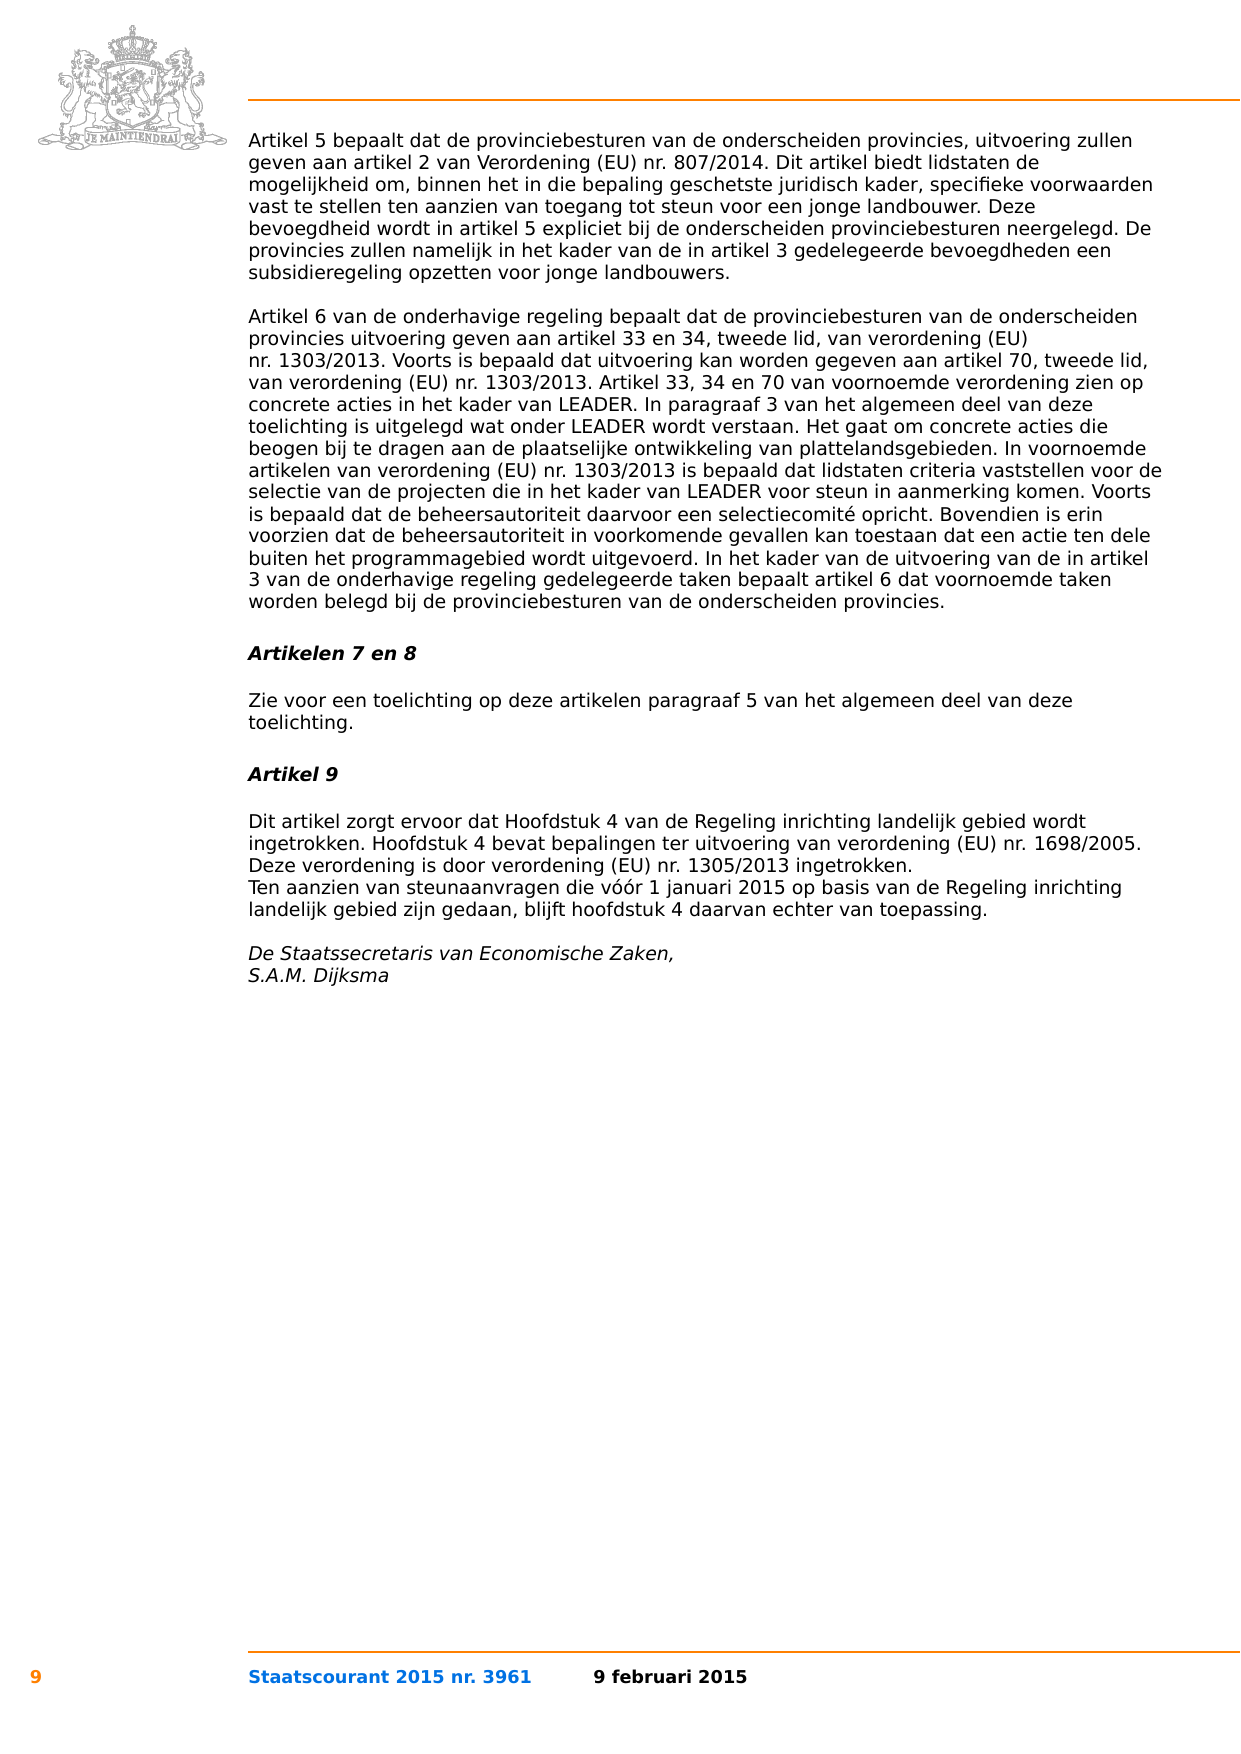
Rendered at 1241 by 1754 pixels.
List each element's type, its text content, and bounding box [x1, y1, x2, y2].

text Artikel 6 van de onderhavige regeling bepaalt dat de provinciebesturen van de onderscheiden provincies uitvoering geven aan artikel 33 en 34, tweede lid, van verordening (EU) nr. 1303/2013. Voorts is bepaald dat uitvoering kan worden gegeven aan artikel 70, tweede lid, van verordening (EU) nr. 1303/2013. Artikel 33, 34 en 70 van voornoemde verordening zien op concrete acties in het kader van LEADER. In paragraaf 3 van het algemeen deel van deze toelichting is uitgelegd wat onder LEADER wordt verstaan. Het gaat om concrete acties die beogen bij te dragen aan de plaatselijke ontwikkeling van plattelandsgebieden. In voornoemde artikelen van verordening (EU) nr. 1303/2013 is bepaald dat lidstaten criteria vaststellen voor de selectie van de projecten die in het kader van LEADER voor steun in aanmerking komen. Voorts is bepaald dat de beheersautoriteit daarvoor een selectiecomité opricht. Bovendien is erin voorzien dat de beheersautoriteit in voorkomende gevallen kan toestaan dat een actie ten dele buiten het programmagebied wordt uitgevoerd. In het kader van de uitvoering van de in artikel 3 van de onderhavige regeling gedelegeerde taken bepaalt artikel 6 dat voornoemde taken worden belegd bij de provinciebesturen van de onderscheiden provincies. [248, 306, 1163, 613]
text Dit artikel zorgt ervoor dat Hoofdstuk 4 van de Regeling inrichting landelijk gebied wordt ingetrokken. Hoofdstuk 4 bevat bepalingen ter uitvoering van verordening (EU) nr. 1698/2005. Deze verordening is door verordening (EU) nr. 1305/2013 ingetrokken. [248, 811, 1163, 877]
text Ten aanzien van steunaanvragen die vóór 1 januari 2015 op basis van de Regeling inrichting landelijk gebied zijn gedaan, blijft hoofdstuk 4 daarvan echter van toepassing. [248, 877, 1163, 921]
text De Staatssecretaris van Economische Zaken, S.A.M. Dijksma [248, 943, 1163, 987]
text Zie voor een toelichting op deze artikelen paragraaf 5 van het algemeen deel van deze toelichting. [248, 690, 1163, 734]
subtitle Artikel 9 [248, 764, 1163, 786]
text Artikel 5 bepaalt dat de provinciebesturen van de onderscheiden provincies, uitvoering zullen geven aan artikel 2 van Verordening (EU) nr. 807/2014. Dit artikel biedt lidstaten de mogelijkheid om, binnen het in die bepaling geschetste juridisch kader, specifieke voorwaarden vast te stellen ten aanzien van toegang tot steun voor een jonge landbouwer. Deze bevoegdheid wordt in artikel 5 expliciet bij de onderscheiden provinciebesturen neergelegd. De provincies zullen namelijk in het kader van de in artikel 3 gedelegeerde bevoegdheden een subsidieregeling opzetten voor jonge landbouwers. [248, 130, 1163, 284]
picture [38, 25, 227, 150]
subtitle Artikelen 7 en 8 [248, 643, 1163, 665]
